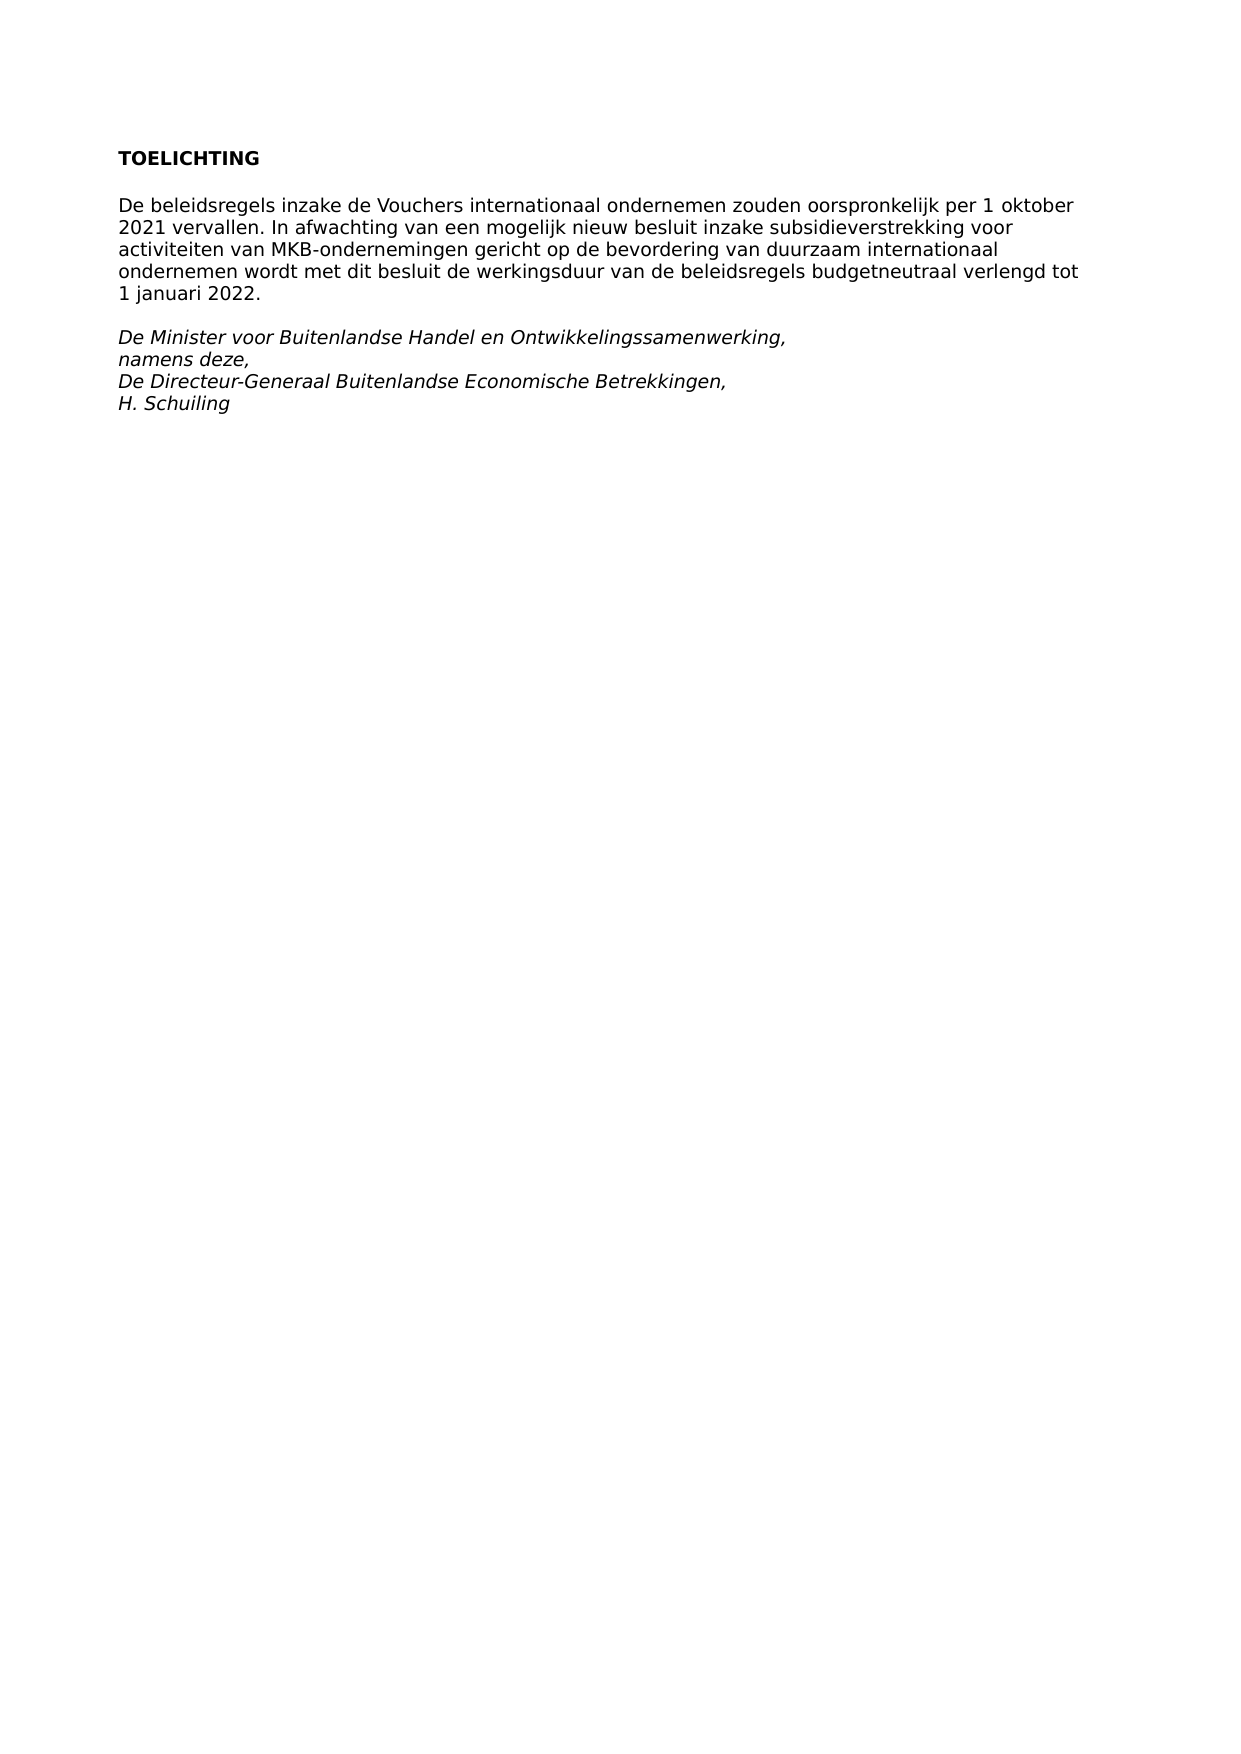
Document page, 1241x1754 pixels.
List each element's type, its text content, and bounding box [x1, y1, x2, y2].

text De beleidsregels inzake de Vouchers internationaal ondernemen zouden oorspronkelijk per 1 oktober 2021 vervallen. In afwachting van een mogelijk nieuw besluit inzake subsidieverstrekking voor activiteiten van MKB-ondernemingen gericht op de bevordering van duurzaam internationaal ondernemen wordt met dit besluit de werkingsduur van de beleidsregels budgetneutraal verlengd tot 1 januari 2022. [118, 195, 1122, 305]
subtitle TOELICHTING [118, 148, 1122, 170]
text De Minister voor Buitenlandse Handel en Ontwikkelingssamenwerking, namens deze, De Directeur-Generaal Buitenlandse Economische Betrekkingen, H. Schuiling [118, 327, 1122, 415]
